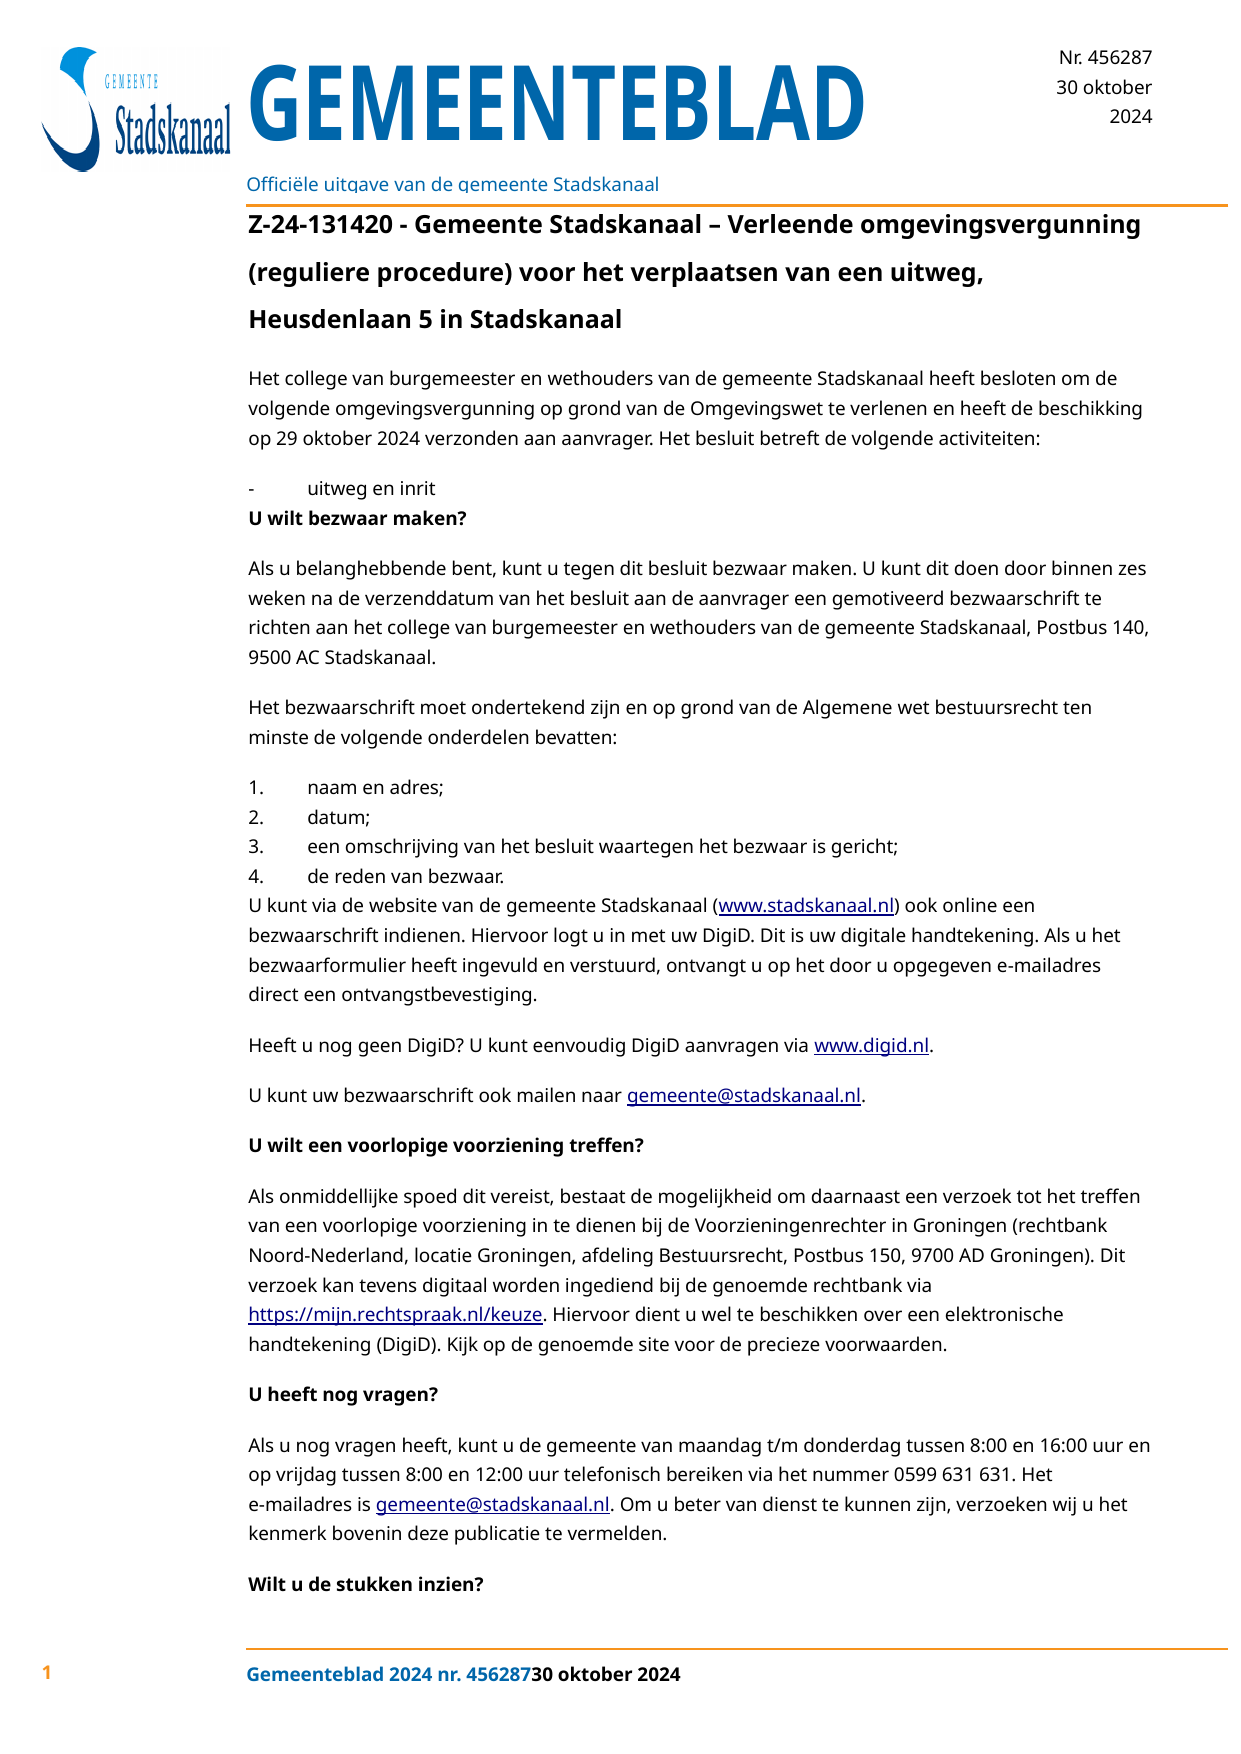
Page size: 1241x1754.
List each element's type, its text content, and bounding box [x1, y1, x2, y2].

text Als onmiddellijke spoed dit vereist, bestaat de mogelijkheid om daarnaast een verzoek tot het treffen van een voorlopige voorziening in te dienen bij de Voorzieningenrechter in Groningen (rechtbank Noord-Nederland, locatie Groningen, afdeling Bestuursrecht, Postbus 150, 9700 AD Groningen). Dit verzoek kan tevens digitaal worden ingediend bij de genoemde rechtbank via https://mijn.rechtspraak.nl/keuze. Hiervoor dient u wel te beschikken over een elektronische handtekening (DigiD). Kijk op de genoemde site voor de precieze voorwaarden. [248, 1183, 1152, 1357]
text Z-24-131420 - Gemeente Stadskanaal – Verleende omgevingsvergunning (reguliere procedure) voor het verplaatsen van een uitweg, Heusdenlaan 5 in Stadskanaal [248, 207, 1152, 336]
list de reden van bezwaar. [248, 863, 1152, 889]
text U kunt uw bezwaarschrift ook mailen naar gemeente@stadskanaal.nl. [248, 1082, 1152, 1108]
list naam en adres; [248, 774, 1152, 800]
text U wilt bezwaar maken? [248, 505, 1152, 530]
text Wilt u de stukken inzien? [248, 1571, 1152, 1597]
list datum; [248, 804, 1152, 829]
text Het bezwaarschrift moet ondertekend zijn en op grond van de Algemene wet bestuursrecht ten minste de volgende onderdelen bevatten: [248, 694, 1152, 749]
list uitweg en inrit [248, 475, 1152, 501]
text U wilt een voorlopige voorziening treffen? [248, 1133, 1152, 1158]
text Heeft u nog geen DigiD? U kunt eenvoudig DigiD aanvragen via www.digid.nl. [248, 1032, 1152, 1057]
text Het college van burgemeester en wethouders van de gemeente Stadskanaal heeft besloten om de volgende omgevingsvergunning op grond van de Omgevingswet te verlenen en heeft de beschikking op 29 oktober 2024 verzonden aan aanvrager. Het besluit betreft de volgende activiteiten: [248, 366, 1152, 450]
text Als u nog vragen heeft, kunt u de gemeente van maandag t/m donderdag tussen 8:00 en 16:00 uur en op vrijdag tussen 8:00 en 12:00 uur telefonisch bereiken via het nummer 0599 631 631. Het e‑mailadres is gemeente@stadskanaal.nl. Om u beter van dienst te kunnen zijn, verzoeken wij u het kenmerk bovenin deze publicatie te vermelden. [248, 1432, 1152, 1546]
list een omschrijving van het besluit waartegen het bezwaar is gericht; [248, 833, 1152, 859]
text Als u belanghebbende bent, kunt u tegen dit besluit bezwaar maken. U kunt dit doen door binnen zes weken na de verzenddatum van het besluit aan de aanvrager een gemotiveerd bezwaarschrift te richten aan het college van burgemeester en wethouders van de gemeente Stadskanaal, Postbus 140, 9500 AC Stadskanaal. [248, 555, 1152, 669]
picture [41, 47, 231, 172]
text U kunt via de website van de gemeente Stadskanaal (www.stadskanaal.nl) ook online een bezwaarschrift indienen. Hiervoor logt u in met uw DigiD. Dit is uw digitale handtekening. Als u het bezwaarformulier heeft ingevuld en verstuurd, ontvangt u op het door u opgegeven e‑mailadres direct een ontvangstbevestiging. [248, 893, 1152, 1007]
text U heeft nog vragen? [248, 1381, 1152, 1407]
